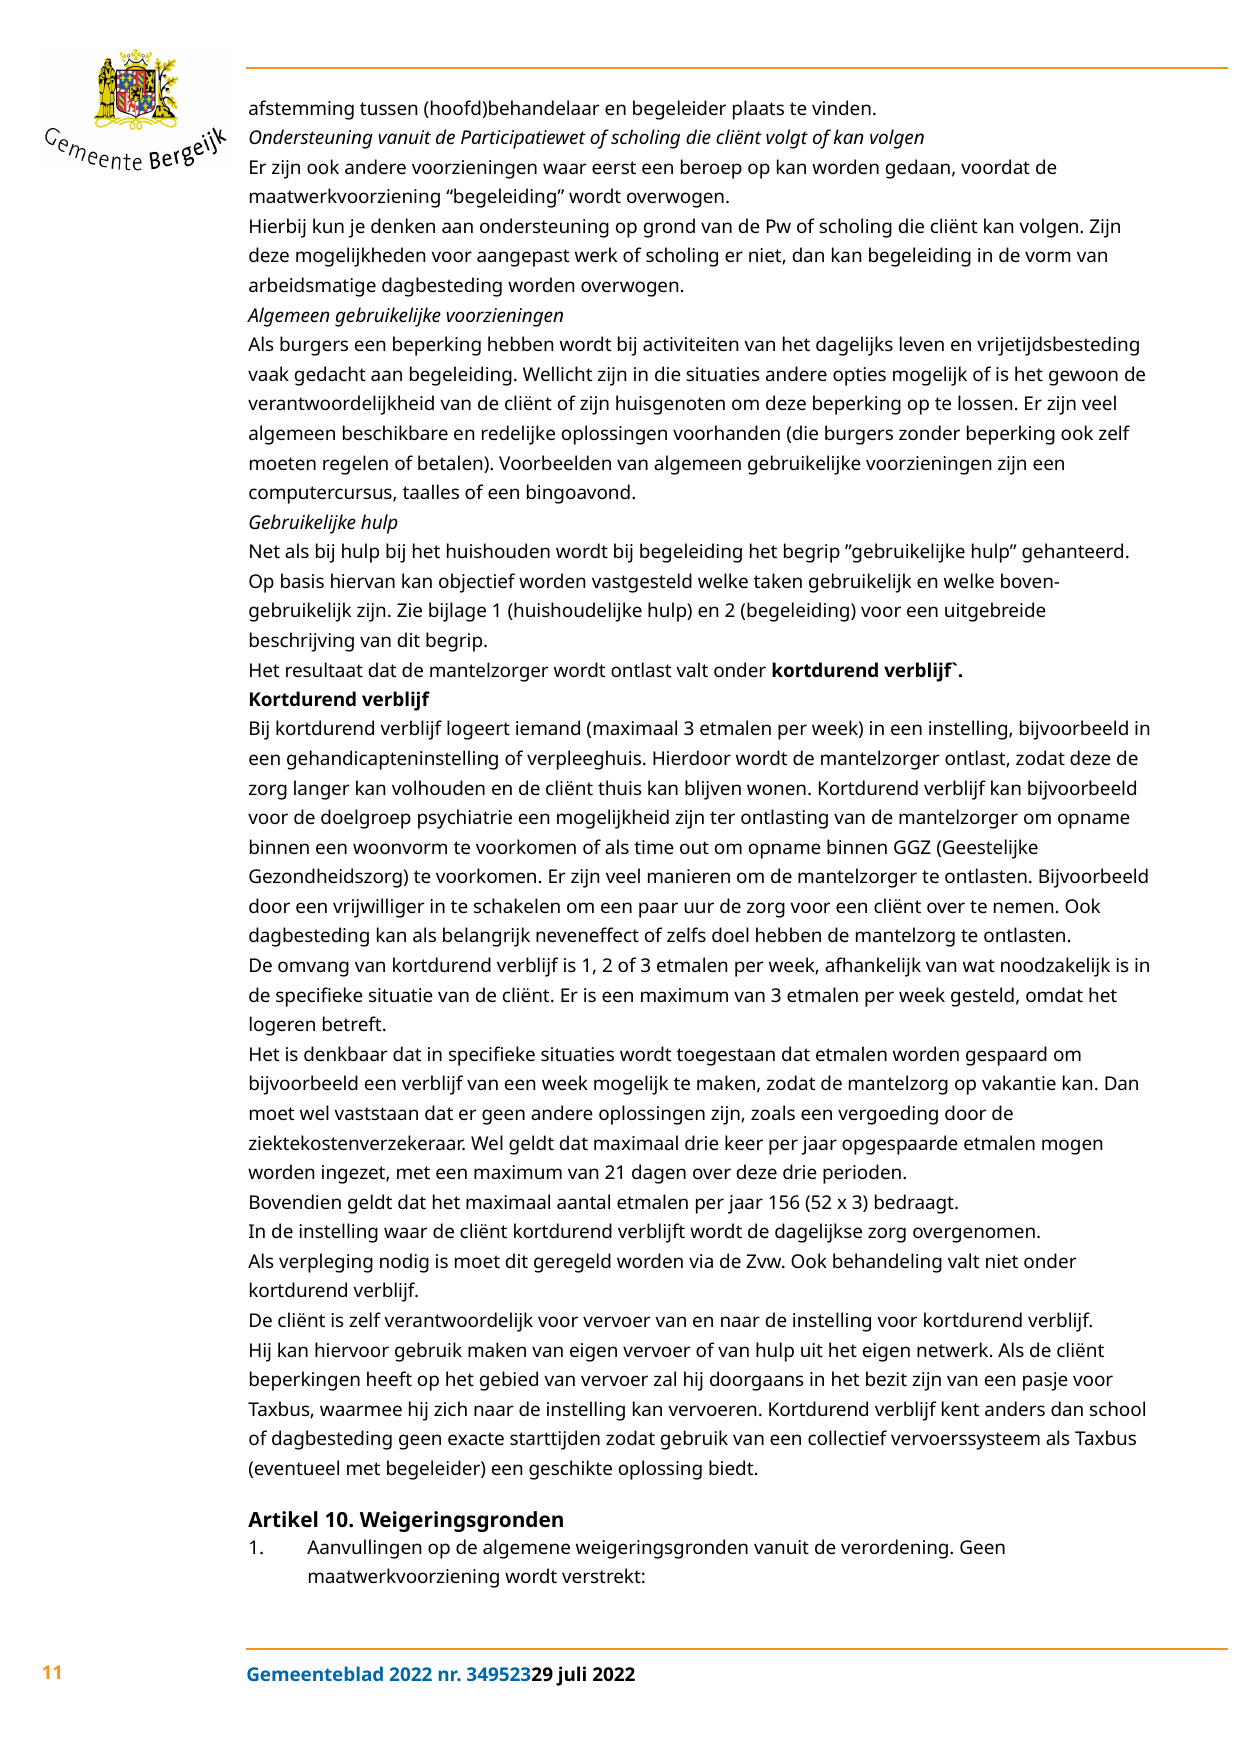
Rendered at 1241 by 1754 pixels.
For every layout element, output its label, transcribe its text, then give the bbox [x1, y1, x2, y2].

text Hij kan hiervoor gebruik maken van eigen vervoer of van hulp uit het eigen netwerk. Als de cliënt beperkingen heeft op het gebied van vervoer zal hij doorgaans in het bezit zijn van een pasje voor Taxbus, waarmee hij zich naar de instelling kan vervoeren. Kortdurend verblijf kent anders dan school of dagbesteding geen exacte starttijden zodat gebruik van een collectief vervoerssysteem als Taxbus (eventueel met begeleider) een geschikte oplossing biedt. [248, 1337, 1152, 1481]
text Er zijn ook andere voorzieningen waar eerst een beroep op kan worden gedaan, voordat de maatwerkvoorziening “begeleiding” wordt overwogen. [248, 154, 1152, 209]
text Bovendien geldt dat het maximaal aantal etmalen per jaar 156 (52 x 3) bedraagt. [248, 1189, 1152, 1214]
text Hierbij kun je denken aan ondersteuning op grond van de Pw of scholing die cliënt kan volgen. Zijn deze mogelijkheden voor aangepast werk of scholing er niet, dan kan begeleiding in de vorm van arbeidsmatige dagbesteding worden overwogen. [248, 213, 1152, 298]
table_header Het resultaat dat de mantelzorger wordt ontlast valt onder kortdurend verblijf`. [248, 657, 1152, 683]
text Artikel 10. Weigeringsgronden [248, 1506, 1152, 1534]
text Algemeen gebruikelijke voorzieningen [248, 302, 1152, 328]
text De cliënt is zelf verantwoordelijk voor vervoer van en naar de instelling voor kortdurend verblijf. [248, 1307, 1152, 1333]
text Bij kortdurend verblijf logeert iemand (maximaal 3 etmalen per week) in een instelling, bijvoorbeeld in een gehandicapteninstelling of verpleeghuis. Hierdoor wordt de mantelzorger ontlast, zodat deze de zorg langer kan volhouden en de cliënt thuis kan blijven wonen. Kortdurend verblijf kan bijvoorbeeld voor de doelgroep psychiatrie een mogelijkheid zijn ter ontlasting van de mantelzorger om opname binnen een woonvorm te voorkomen of als time out om opname binnen GGZ (Geestelijke Gezondheidszorg) te voorkomen. Er zijn veel manieren om de mantelzorger te ontlasten. Bijvoorbeeld door een vrijwilliger in te schakelen om een paar uur de zorg voor een cliënt over te nemen. Ook dagbesteding kan als belangrijk neveneffect of zelfs doel hebben de mantelzorg te ontlasten. [248, 716, 1152, 948]
text Als verpleging nodig is moet dit geregeld worden via de Zvw. Ook behandeling valt niet onder kortdurend verblijf. [248, 1248, 1152, 1303]
text Als burgers een beperking hebben wordt bij activiteiten van het dagelijks leven en vrijetijdsbesteding vaak gedacht aan begeleiding. Wellicht zijn in die situaties andere opties mogelijk of is het gewoon de verantwoordelijkheid van de cliënt of zijn huisgenoten om deze beperking op te lossen. Er zijn veel algemeen beschikbare en redelijke oplossingen voorhanden (die burgers zonder beperking ook zelf moeten regelen of betalen). Voorbeelden van algemeen gebruikelijke voorzieningen zijn een computercursus, taalles of een bingoavond. [248, 331, 1152, 505]
text Net als bij hulp bij het huishouden wordt bij begeleiding het begrip ”gebruikelijke hulp” gehanteerd. Op basis hiervan kan objectief worden vastgesteld welke taken gebruikelijk en welke boven-gebruikelijk zijn. Zie bijlage 1 (huishoudelijke hulp) en 2 (begeleiding) voor een uitgebreide beschrijving van dit begrip. [248, 538, 1152, 653]
text Ondersteuning vanuit de Participatiewet of scholing die cliënt volgt of kan volgen [248, 124, 1152, 150]
list Aanvullingen op de algemene weigeringsgronden vanuit de verordening. Geen maatwerkvoorziening wordt verstrekt: [248, 1534, 1152, 1589]
text Het is denkbaar dat in specifieke situaties wordt toegestaan dat etmalen worden gespaard om bijvoorbeeld een verblijf van een week mogelijk te maken, zodat de mantelzorg op vakantie kan. Dan moet wel vaststaan dat er geen andere oplossingen zijn, zoals een vergoeding door de ziektekostenverzekeraar. Wel geldt dat maximaal drie keer per jaar opgespaarde etmalen mogen worden ingezet, met een maximum van 21 dagen over deze drie perioden. [248, 1041, 1152, 1185]
text afstemming tussen (hoofd)behandelaar en begeleider plaats te vinden. [248, 95, 1152, 121]
picture [41, 47, 231, 172]
text Gebruikelijke hulp [248, 509, 1152, 535]
text In de instelling waar de cliënt kortdurend verblijft wordt de dagelijkse zorg overgenomen. [248, 1218, 1152, 1244]
text Kortdurend verblijf [248, 686, 1152, 712]
text De omvang van kortdurend verblijf is 1, 2 of 3 etmalen per week, afhankelijk van wat noodzakelijk is in de specifieke situatie van de cliënt. Er is een maximum van 3 etmalen per week gesteld, omdat het logeren betreft. [248, 952, 1152, 1037]
